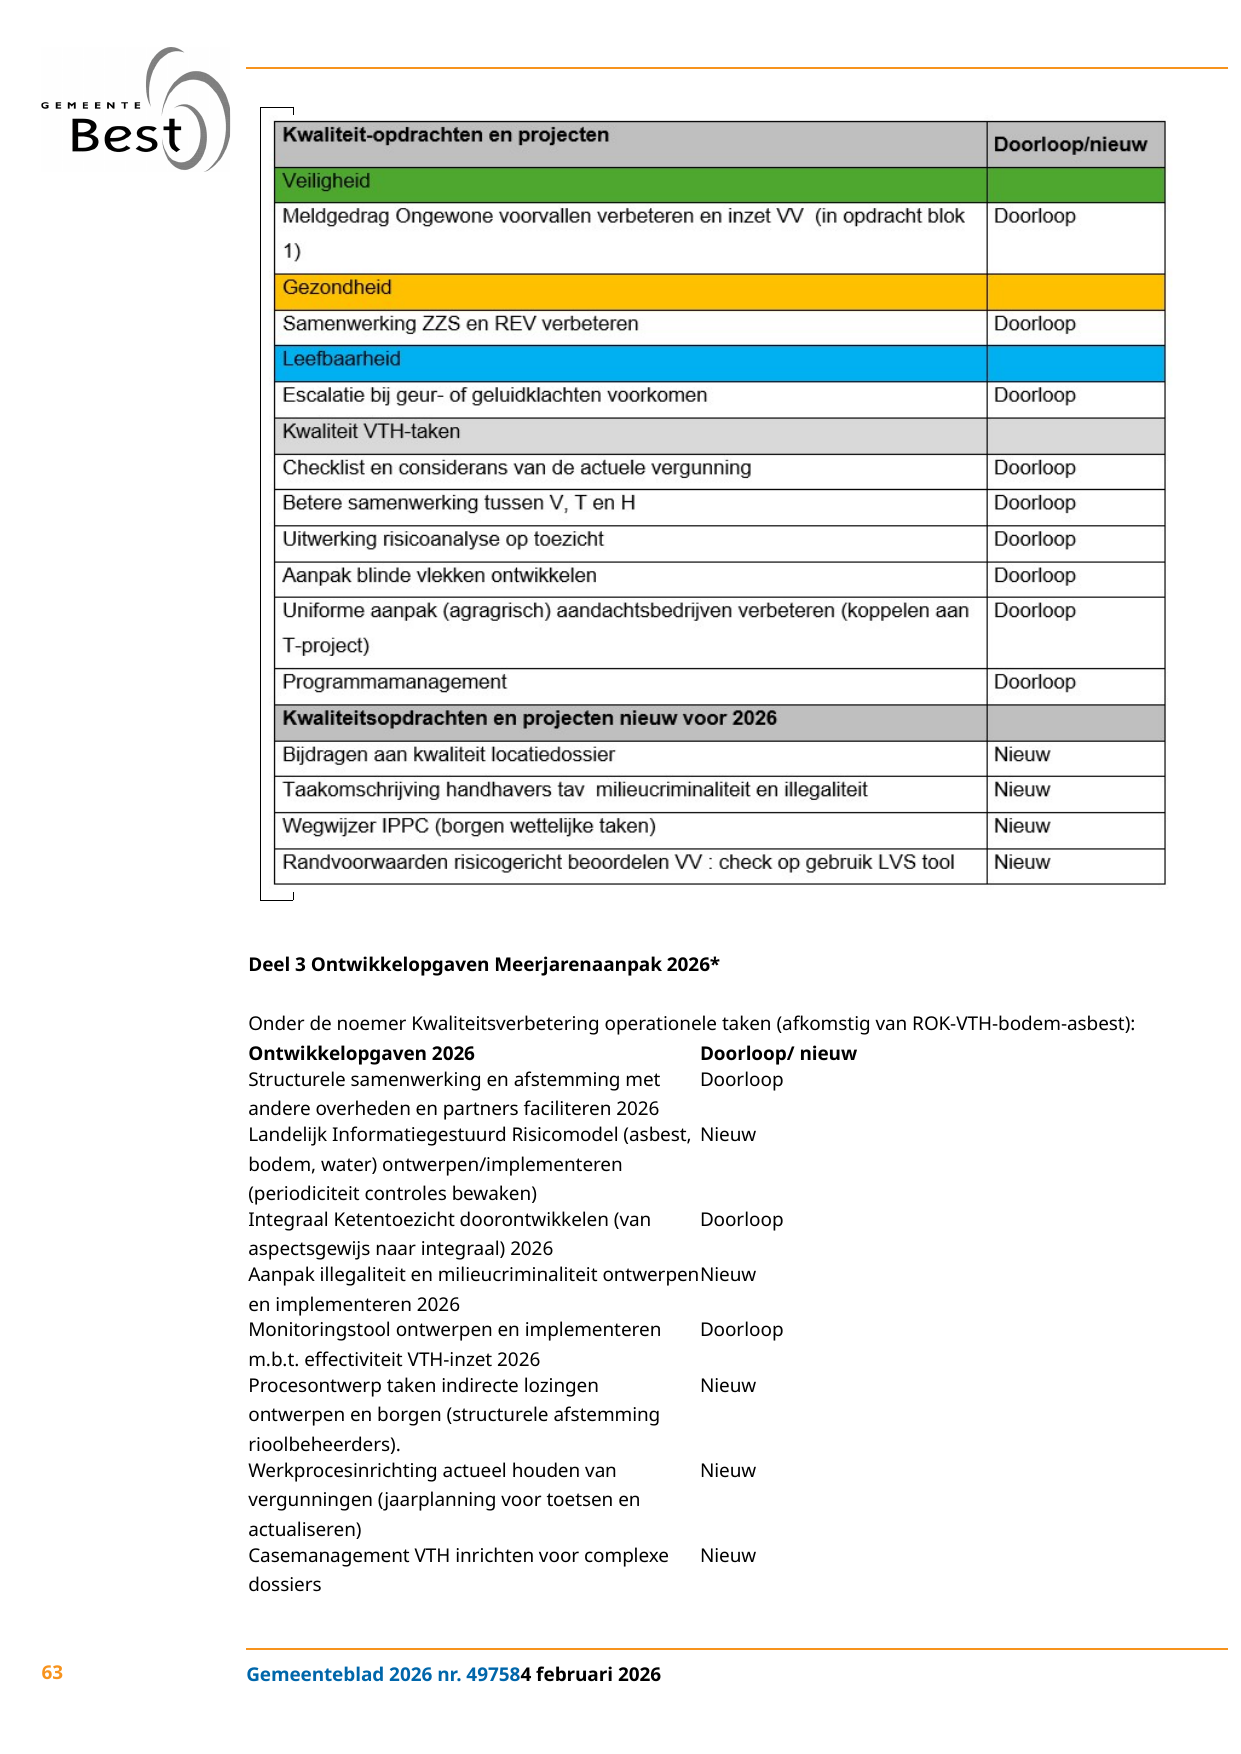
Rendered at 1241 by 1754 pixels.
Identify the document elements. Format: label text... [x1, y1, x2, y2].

table_cell Integraal Ketentoezicht doorontwikkelen (van aspectsgewijs naar integraal) 2026 [248, 1206, 700, 1261]
table_header Ontwikkelopgaven 2026 [248, 1040, 700, 1066]
table_cell Landelijk Informatiegestuurd Risicomodel (asbest, bodem, water) ontwerpen/implementeren (periodiciteit controles bewaken) [248, 1121, 700, 1206]
text Onder de noemer Kwaliteitsverbetering operationele taken (afkomstig van ROK-VTH-bodem-asbest): [248, 1010, 1152, 1036]
table_cell Doorloop [700, 1317, 1152, 1372]
table_header Doorloop/ nieuw [700, 1040, 1152, 1066]
table_cell Nieuw [700, 1457, 1152, 1542]
table_cell Nieuw [700, 1372, 1152, 1457]
picture [268, 115, 1173, 892]
table_cell Casemanagement VTH inrichten voor complexe dossiers [248, 1542, 700, 1597]
table_cell Procesontwerp taken indirecte lozingen ontwerpen en borgen (structurele afstemming rioolbeheerders). [248, 1372, 700, 1457]
table_cell Aanpak illegaliteit en milieucriminaliteit ontwerpen en implementeren 2026 [248, 1261, 700, 1317]
table_cell Doorloop [700, 1206, 1152, 1261]
table_cell Nieuw [700, 1542, 1152, 1597]
table_cell Monitoringstool ontwerpen en implementeren m.b.t. effectiviteit VTH-inzet 2026 [248, 1317, 700, 1372]
table_cell Nieuw [700, 1121, 1152, 1206]
table_cell Structurele samenwerking en afstemming met andere overheden en partners faciliteren 2026 [248, 1066, 700, 1121]
picture [41, 47, 231, 172]
text Deel 3 Ontwikkelopgaven Meerjarenaanpak 2026* [248, 951, 1152, 977]
table_cell Werkprocesinrichting actueel houden van vergunningen (jaarplanning voor toetsen en actualiseren) [248, 1457, 700, 1542]
table_cell Doorloop [700, 1066, 1152, 1121]
table_cell Nieuw [700, 1261, 1152, 1317]
